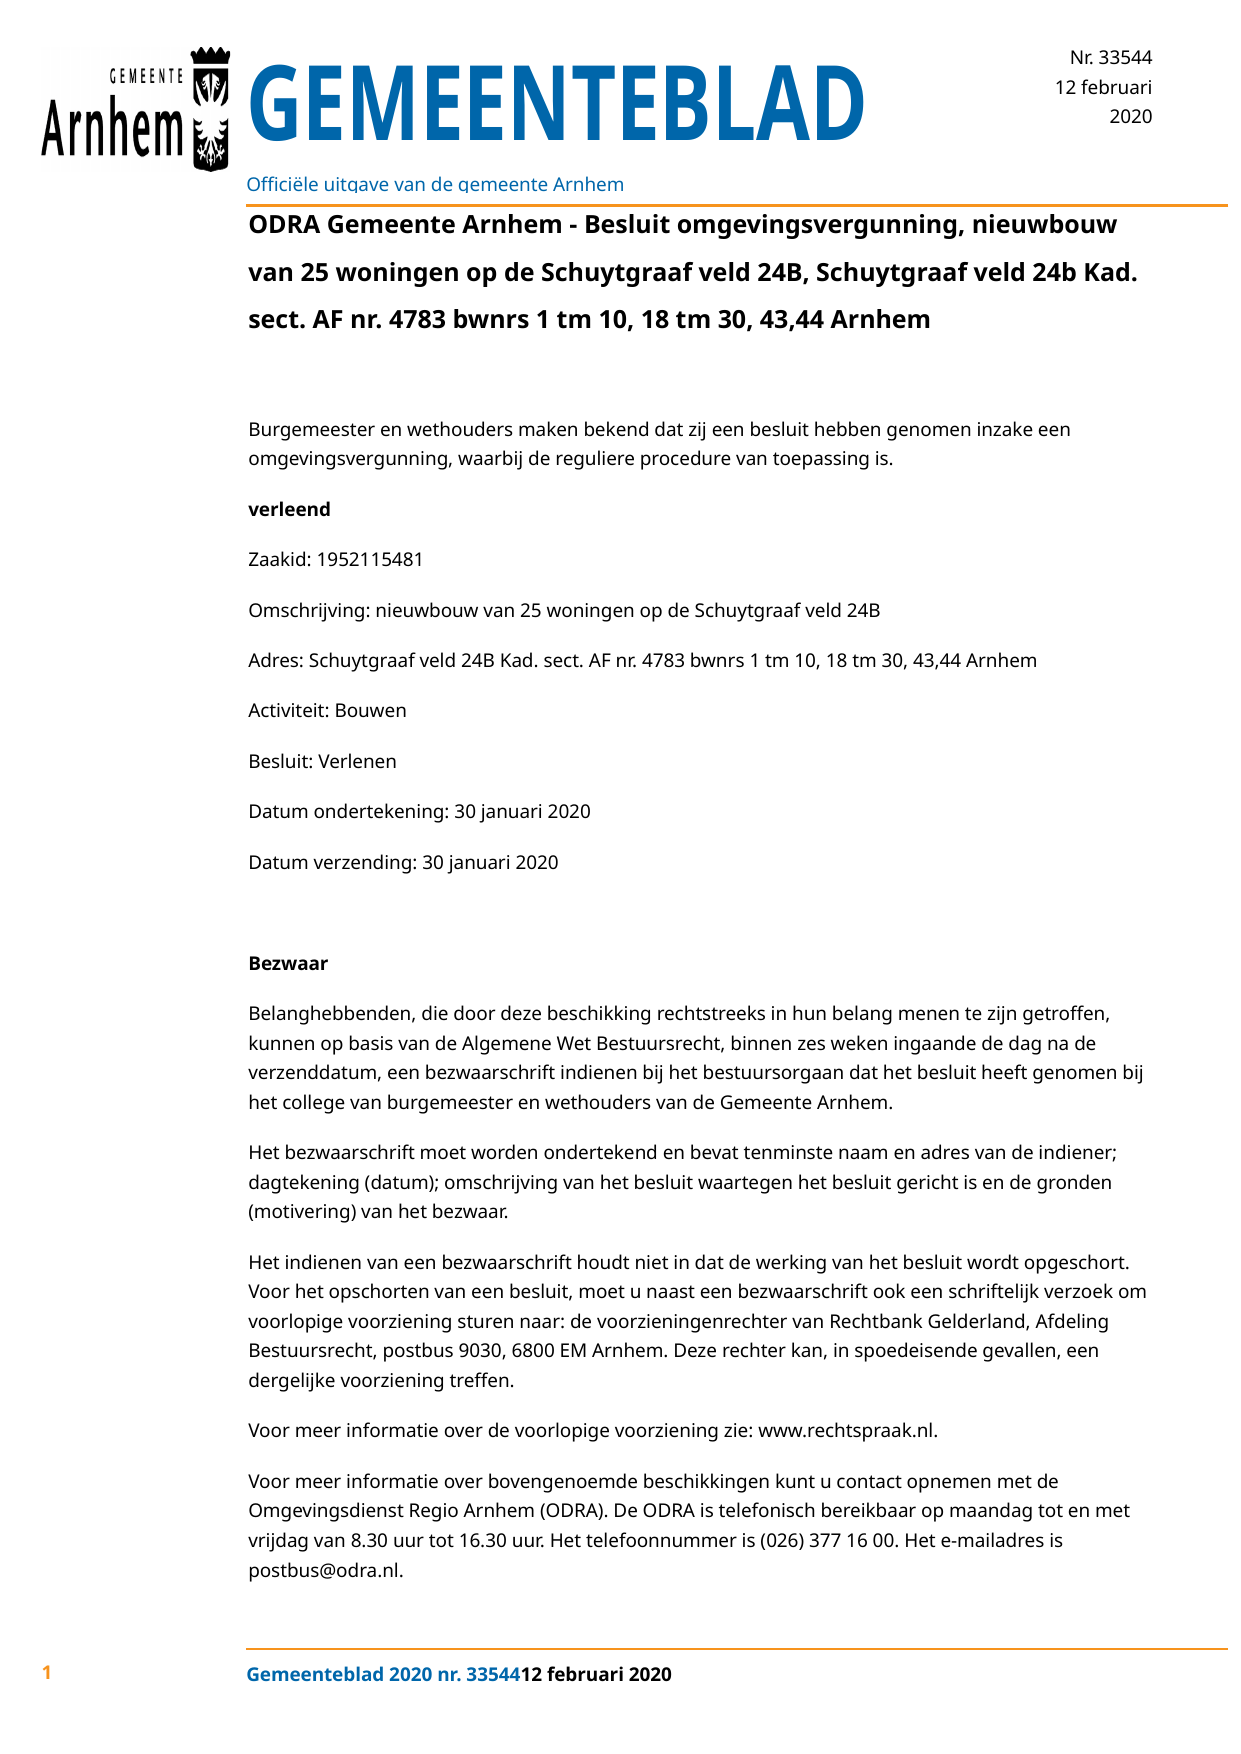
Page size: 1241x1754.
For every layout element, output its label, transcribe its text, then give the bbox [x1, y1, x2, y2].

text Datum ondertekening: 30 januari 2020 [248, 798, 1152, 824]
text Het indienen van een bezwaarschrift houdt niet in dat de werking van het besluit wordt opgeschort. Voor het opschorten van een besluit, moet u naast een bezwaarschrift ook een schriftelijk verzoek om voorlopige voorziening sturen naar: de voorzieningenrechter van Rechtbank Gelderland, Afdeling Bestuursrecht, postbus 9030, 6800 EM Arnhem. Deze rechter kan, in spoedeisende gevallen, een dergelijke voorziening treffen. [248, 1249, 1152, 1393]
text Voor meer informatie over bovengenoemde beschikkingen kunt u contact opnemen met de Omgevingsdienst Regio Arnhem (ODRA). De ODRA is telefonisch bereikbaar op maandag tot en met vrijdag van 8.30 uur tot 16.30 uur. Het telefoonnummer is (026) 377 16 00. Het e-mailadres is postbus@odra.nl. [248, 1468, 1152, 1582]
text Adres: Schuytgraaf veld 24B Kad. sect. AF nr. 4783 bwnrs 1 tm 10, 18 tm 30, 43,44 Arnhem [248, 647, 1152, 673]
text Belanghebbenden, die door deze beschikking rechtstreeks in hun belang menen te zijn getroffen, kunnen op basis van de Algemene Wet Bestuursrecht, binnen zes weken ingaande de dag na de verzenddatum, een bezwaarschrift indienen bij het bestuursorgaan dat het besluit heeft genomen bij het college van burgemeester en wethouders van de Gemeente Arnhem. [248, 1000, 1152, 1114]
text ODRA Gemeente Arnhem - Besluit omgevingsvergunning, nieuwbouw van 25 woningen op de Schuytgraaf veld 24B, Schuytgraaf veld 24b Kad. sect. AF nr. 4783 bwnrs 1 tm 10, 18 tm 30, 43,44 Arnhem [248, 207, 1152, 336]
text Bezwaar [248, 950, 1152, 975]
text Datum verzending: 30 januari 2020 [248, 849, 1152, 874]
text Activiteit: Bouwen [248, 698, 1152, 723]
text Voor meer informatie over de voorlopige voorziening zie: www.rechtspraak.nl. [248, 1418, 1152, 1443]
text Zaakid: 1952115481 [248, 546, 1152, 572]
text Omschrijving: nieuwbouw van 25 woningen op de Schuytgraaf veld 24B [248, 597, 1152, 622]
text Het bezwaarschrift moet worden ondertekend en bevat tenminste naam en adres van de indiener; dagtekening (datum); omschrijving van het besluit waartegen het besluit gericht is en de gronden (motivering) van het bezwaar. [248, 1139, 1152, 1224]
text Besluit: Verlenen [248, 748, 1152, 774]
text verleend [248, 496, 1152, 522]
text Burgemeester en wethouders maken bekend dat zij een besluit hebben genomen inzake een omgevingsvergunning, waarbij de reguliere procedure van toepassing is. [248, 416, 1152, 471]
picture [41, 47, 231, 172]
